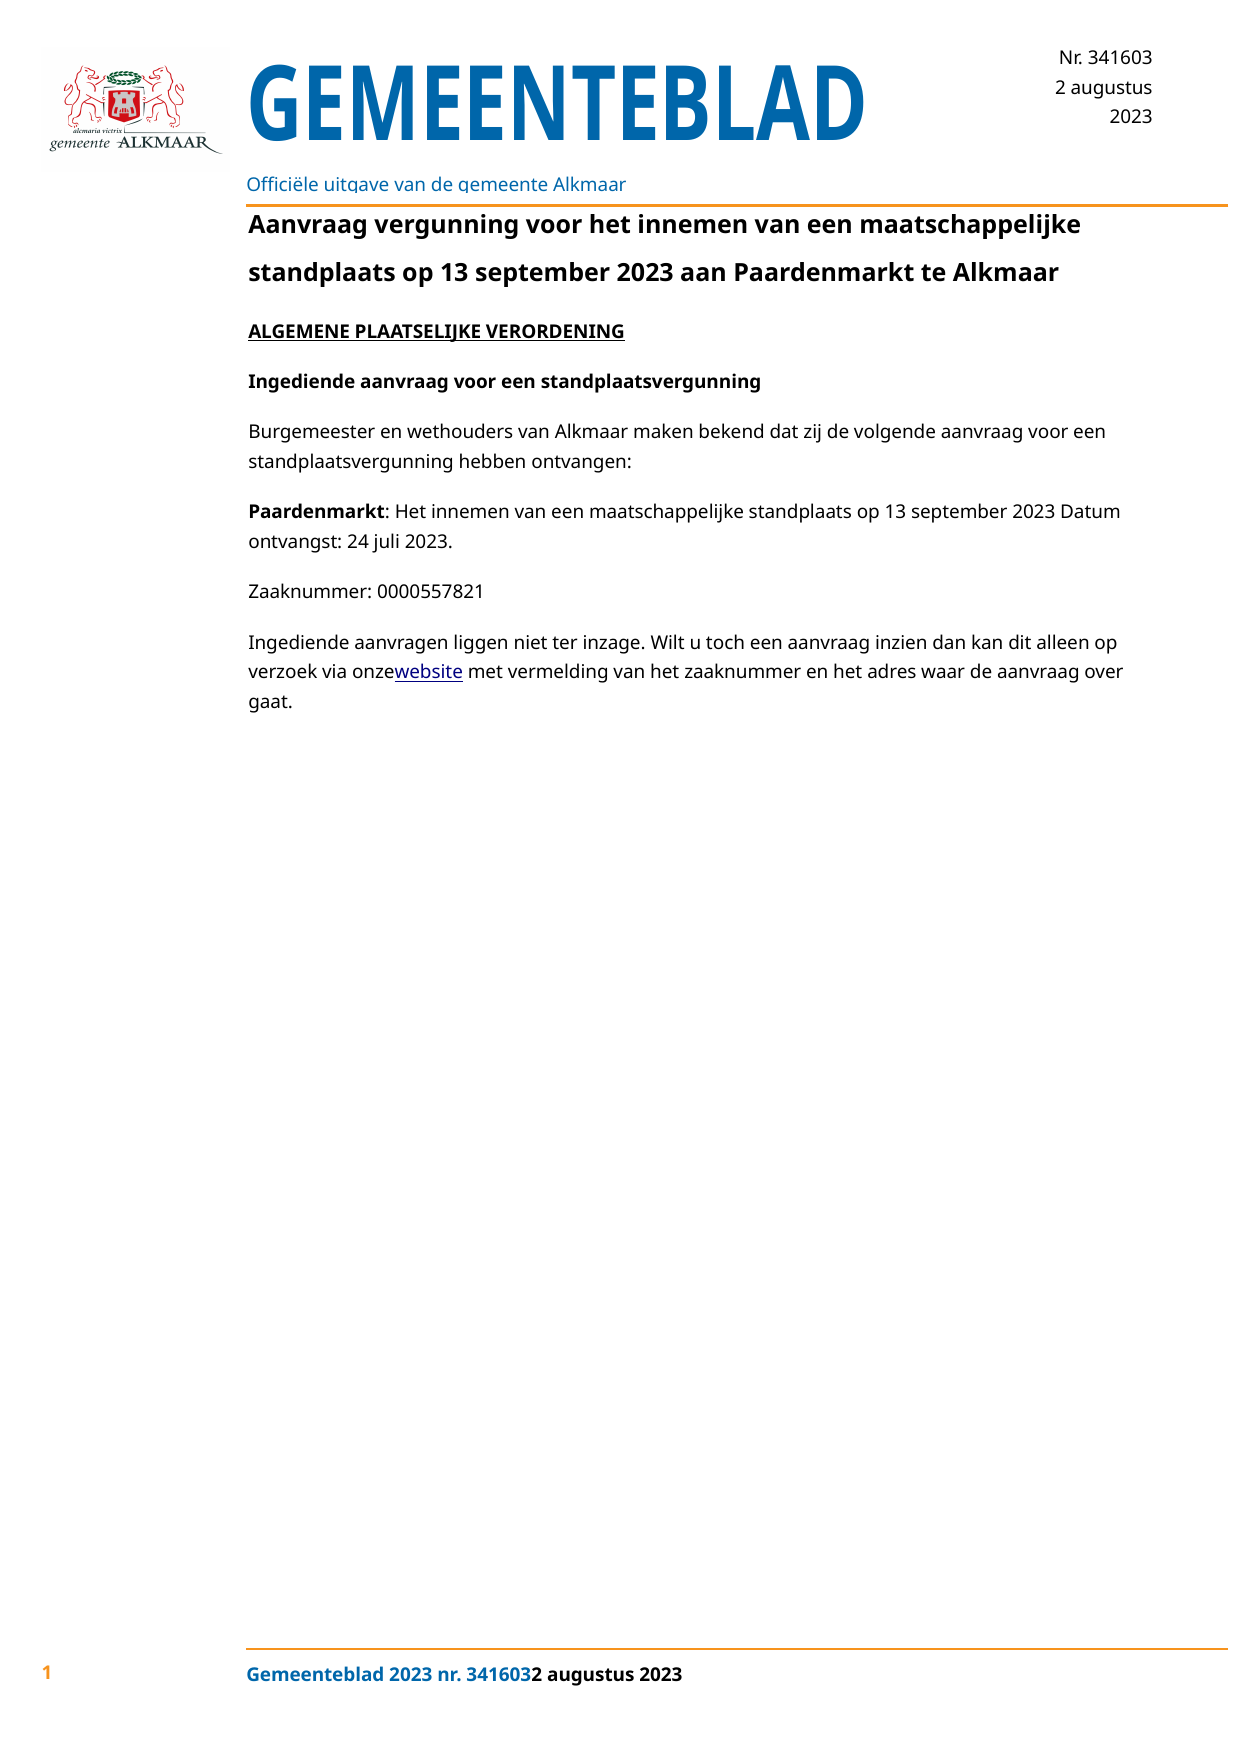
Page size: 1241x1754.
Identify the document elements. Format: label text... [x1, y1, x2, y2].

text Zaaknummer: 0000557821 [248, 579, 1152, 604]
text Ingediende aanvraag voor een standplaatsvergunning [248, 368, 1152, 394]
picture [41, 47, 231, 172]
text Aanvraag vergunning voor het innemen van een maatschappelijke standplaats op 13 september 2023 aan Paardenmarkt te Alkmaar [248, 207, 1152, 288]
text Burgemeester en wethouders van Alkmaar maken bekend dat zij de volgende aanvraag voor een standplaatsvergunning hebben ontvangen: [248, 419, 1152, 474]
text ALGEMENE PLAATSELIJKE VERORDENING [248, 318, 1152, 344]
text Ingediende aanvragen liggen niet ter inzage. Wilt u toch een aanvraag inzien dan kan dit alleen op verzoek via onzewebsite met vermelding van het zaaknummer en het adres waar de aanvraag over gaat. [248, 629, 1152, 714]
text Paardenmarkt: Het innemen van een maatschappelijke standplaats op 13 september 2023 Datum ontvangst: 24 juli 2023. [248, 499, 1152, 554]
